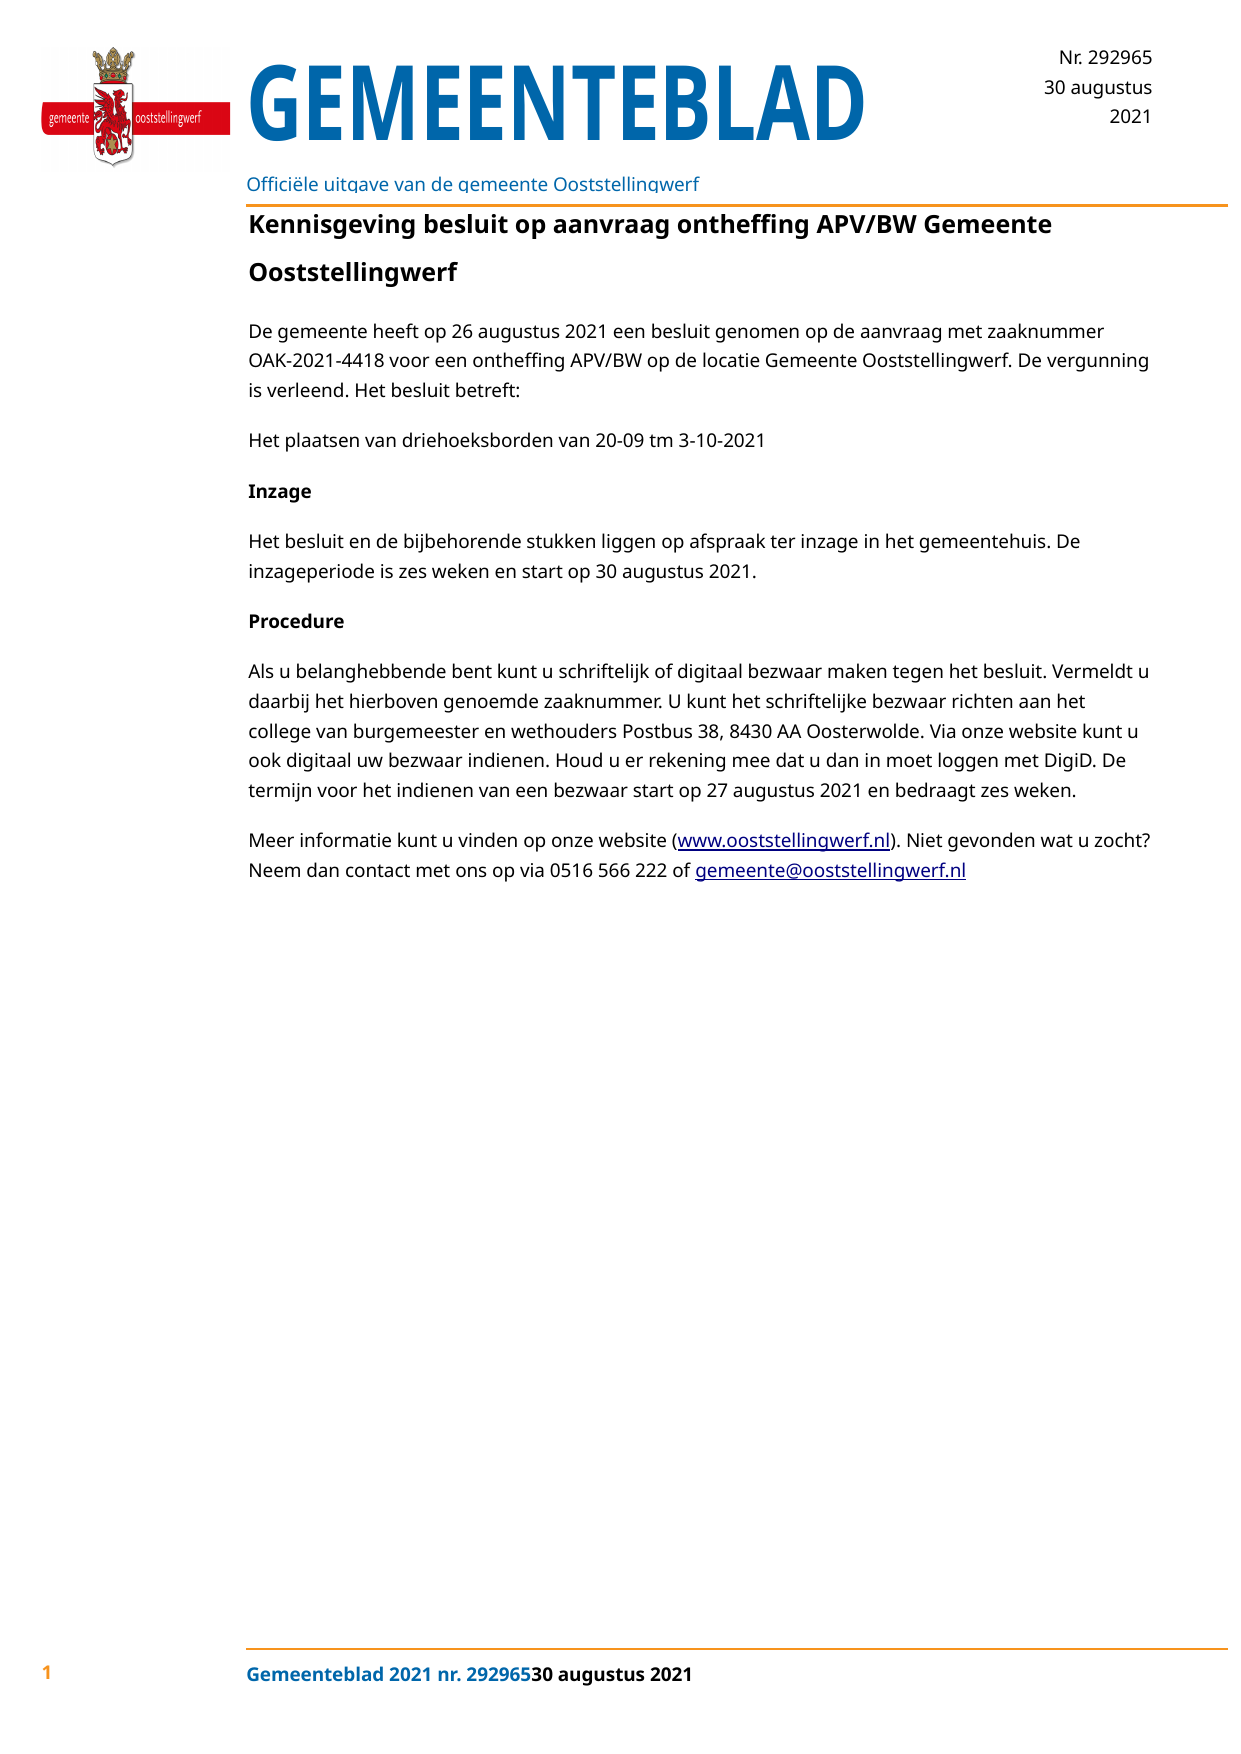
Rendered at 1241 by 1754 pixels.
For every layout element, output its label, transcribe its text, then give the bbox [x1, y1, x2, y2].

text Procedure [248, 608, 1152, 634]
text Kennisgeving besluit op aanvraag ontheffing APV/BW Gemeente Ooststellingwerf [248, 207, 1152, 288]
picture [41, 47, 231, 172]
text Inzage [248, 478, 1152, 504]
text Het besluit en de bijbehorende stukken liggen op afspraak ter inzage in het gemeentehuis. De inzageperiode is zes weken en start op 30 augustus 2021. [248, 528, 1152, 584]
text Het plaatsen van driehoeksborden van 20-09 tm 3-10-2021 [248, 427, 1152, 453]
text De gemeente heeft op 26 augustus 2021 een besluit genomen op de aanvraag met zaaknummer OAK-2021-4418 voor een ontheffing APV/BW op de locatie Gemeente Ooststellingwerf. De vergunning is verleend. Het besluit betreft: [248, 318, 1152, 403]
text Meer informatie kunt u vinden op onze website (www.ooststellingwerf.nl). Niet gevonden wat u zocht? Neem dan contact met ons op via 0516 566 222 of gemeente@ooststellingwerf.nl [248, 827, 1152, 883]
text Als u belanghebbende bent kunt u schriftelijk of digitaal bezwaar maken tegen het besluit. Vermeldt u daarbij het hierboven genoemde zaaknummer. U kunt het schriftelijke bezwaar richten aan het college van burgemeester en wethouders Postbus 38, 8430 AA Oosterwolde. Via onze website kunt u ook digitaal uw bezwaar indienen. Houd u er rekening mee dat u dan in moet loggen met DigiD. De termijn voor het indienen van een bezwaar start op 27 augustus 2021 en bedraagt zes weken. [248, 659, 1152, 803]
